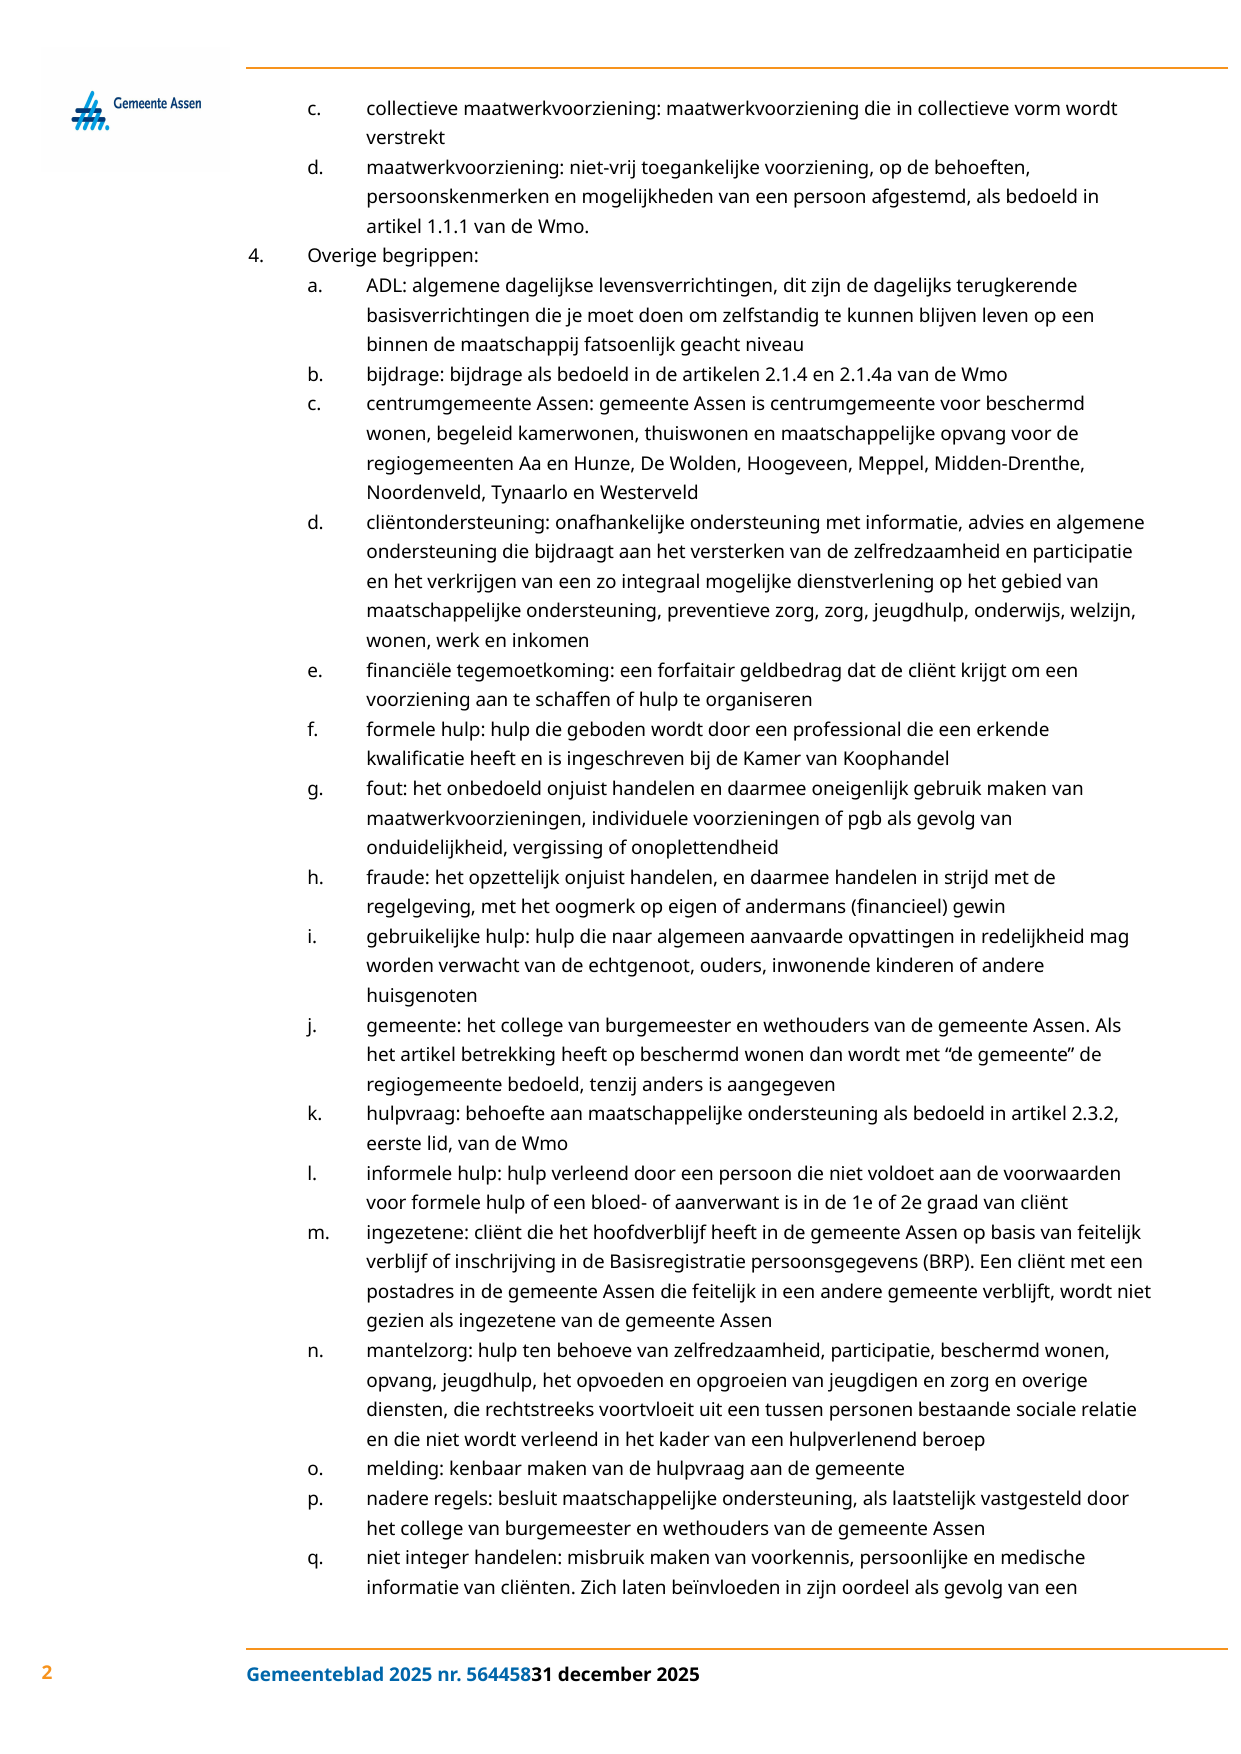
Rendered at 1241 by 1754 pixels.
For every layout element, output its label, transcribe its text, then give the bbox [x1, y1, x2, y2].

list maatwerkvoorziening: niet-vrij toegankelijke voorziening, op de behoeften, persoonskenmerken en mogelijkheden van een persoon afgestemd, als bedoeld in artikel 1.1.1 van de Wmo. [307, 154, 1152, 239]
list informele hulp: hulp verleend door een persoon die niet voldoet aan de voorwaarden voor formele hulp of een bloed- of aanverwant is in de 1e of 2e graad van cliënt [307, 1160, 1152, 1215]
list collectieve maatwerkvoorziening: maatwerkvoorziening die in collectieve vorm wordt verstrekt [307, 95, 1152, 150]
list hulpvraag: behoefte aan maatschappelijke ondersteuning als bedoeld in artikel 2.3.2, eerste lid, van de Wmo [307, 1101, 1152, 1156]
list melding: kenbaar maken van de hulpvraag aan de gemeente [307, 1456, 1152, 1481]
list cliëntondersteuning: onafhankelijke ondersteuning met informatie, advies en algemene ondersteuning die bijdraagt aan het versterken van de zelfredzaamheid en participatie en het verkrijgen van een zo integraal mogelijke dienstverlening op het gebied van maatschappelijke ondersteuning, preventieve zorg, zorg, jeugdhulp, onderwijs, welzijn, wonen, werk en inkomen [307, 509, 1152, 653]
list gemeente: het college van burgemeester en wethouders van de gemeente Assen. Als het artikel betrekking heeft op beschermd wonen dan wordt met “de gemeente” de regiogemeente bedoeld, tenzij anders is aangegeven [307, 1012, 1152, 1097]
list Overige begrippen: [248, 243, 1152, 268]
list ingezetene: cliënt die het hoofdverblijf heeft in de gemeente Assen op basis van feitelijk verblijf of inschrijving in de Basisregistratie persoonsgegevens (BRP). Een cliënt met een postadres in de gemeente Assen die feitelijk in een andere gemeente verblijft, wordt niet gezien als ingezetene van de gemeente Assen [307, 1219, 1152, 1333]
list fout: het onbedoeld onjuist handelen en daarmee oneigenlijk gebruik maken van maatwerkvoorzieningen, individuele voorzieningen of pgb als gevolg van onduidelijkheid, vergissing of onoplettendheid [307, 775, 1152, 860]
list fraude: het opzettelijk onjuist handelen, en daarmee handelen in strijd met de regelgeving, met het oogmerk op eigen of andermans (financieel) gewin [307, 864, 1152, 919]
list nadere regels: besluit maatschappelijke ondersteuning, als laatstelijk vastgesteld door het college van burgemeester en wethouders van de gemeente Assen [307, 1485, 1152, 1541]
list mantelzorg: hulp ten behoeve van zelfredzaamheid, participatie, beschermd wonen, opvang, jeugdhulp, het opvoeden en opgroeien van jeugdigen en zorg en overige diensten, die rechtstreeks voortvloeit uit een tussen personen bestaande sociale relatie en die niet wordt verleend in het kader van een hulpverlenend beroep [307, 1337, 1152, 1452]
list niet integer handelen: misbruik maken van voorkennis, persoonlijke en medische informatie van cliënten. Zich laten beïnvloeden in zijn oordeel als gevolg van een [307, 1544, 1152, 1600]
list gebruikelijke hulp: hulp die naar algemeen aanvaarde opvattingen in redelijkheid mag worden verwacht van de echtgenoot, ouders, inwonende kinderen of andere huisgenoten [307, 923, 1152, 1008]
list bijdrage: bijdrage als bedoeld in de artikelen 2.1.4 en 2.1.4a van de Wmo [307, 361, 1152, 387]
list ADL: algemene dagelijkse levensverrichtingen, dit zijn de dagelijks terugkerende basisverrichtingen die je moet doen om zelfstandig te kunnen blijven leven op een binnen de maatschappij fatsoenlijk geacht niveau [307, 272, 1152, 357]
list centrumgemeente Assen: gemeente Assen is centrumgemeente voor beschermd wonen, begeleid kamerwonen, thuiswonen en maatschappelijke opvang voor de regiogemeenten Aa en Hunze, De Wolden, Hoogeveen, Meppel, Midden-Drenthe, Noordenveld, Tynaarlo en Westerveld [307, 391, 1152, 505]
list formele hulp: hulp die geboden wordt door een professional die een erkende kwalificatie heeft en is ingeschreven bij de Kamer van Koophandel [307, 716, 1152, 771]
picture [41, 47, 231, 172]
list financiële tegemoetkoming: een forfaitair geldbedrag dat de cliënt krijgt om een voorziening aan te schaffen of hulp te organiseren [307, 657, 1152, 712]
